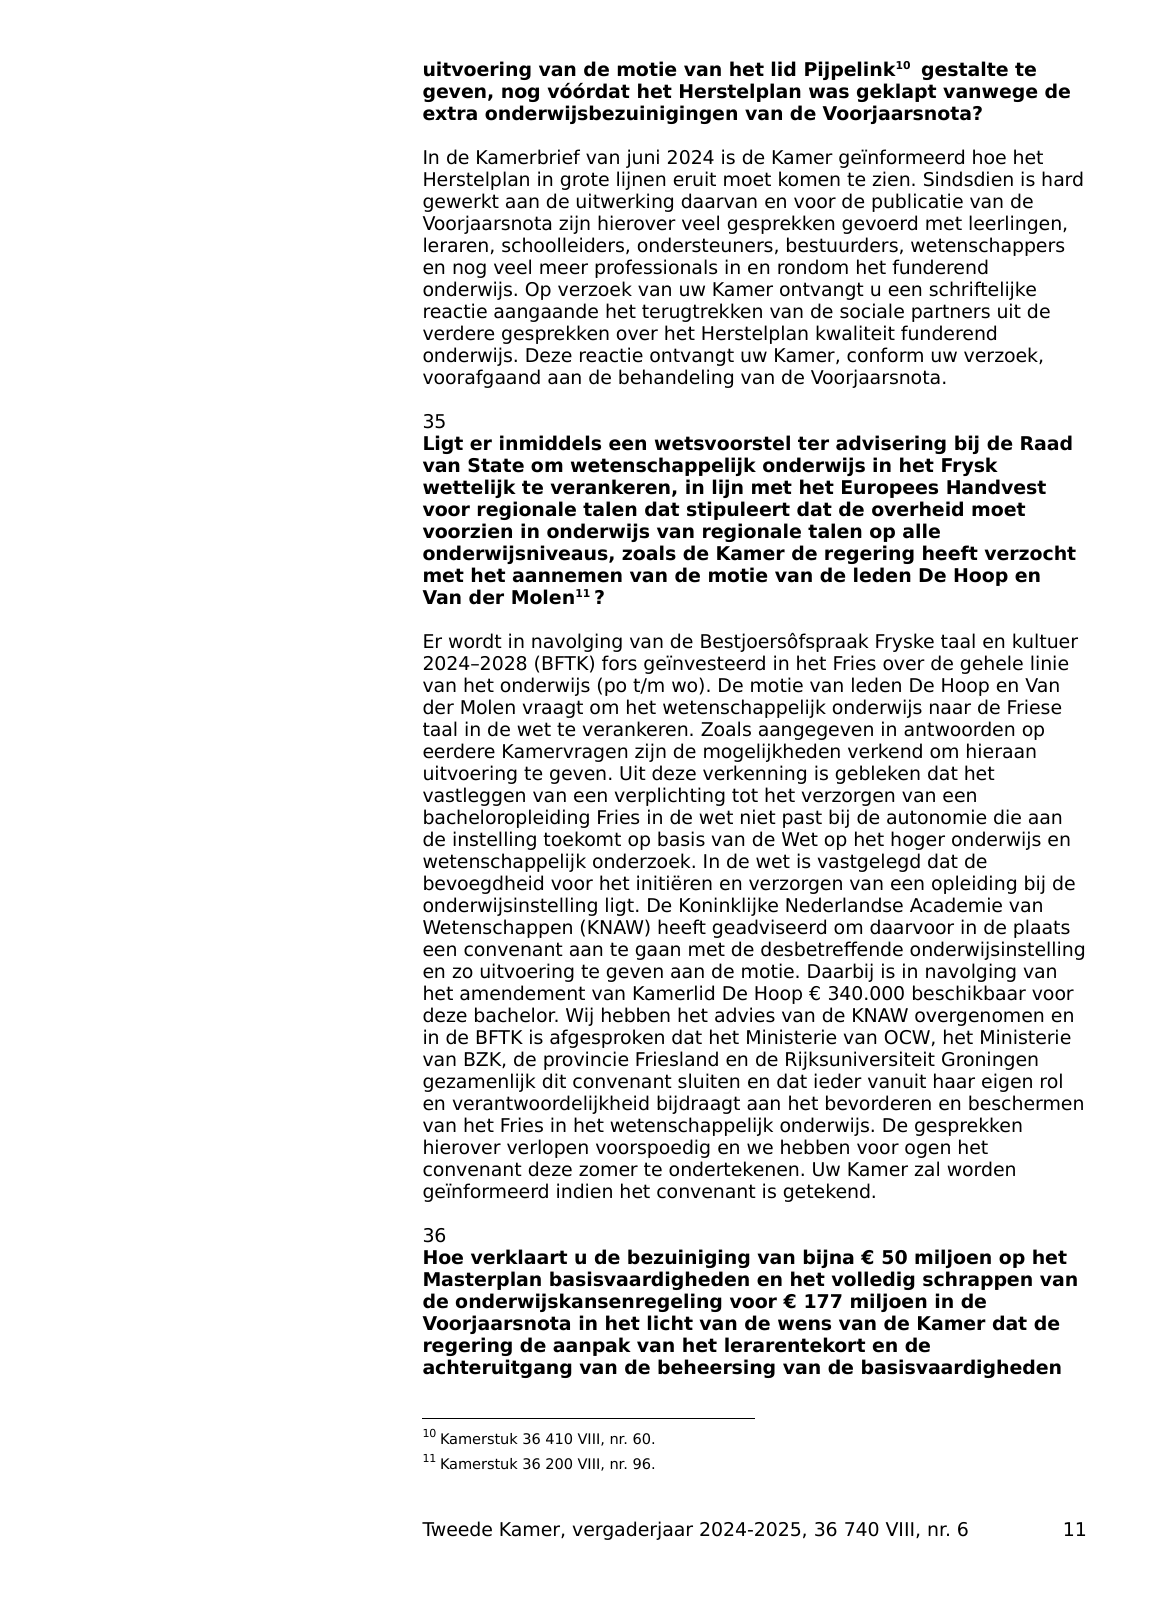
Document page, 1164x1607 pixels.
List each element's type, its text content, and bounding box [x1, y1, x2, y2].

text uitvoering van de motie van het lid Pijpelink gestalte te geven, nog vóórdat het Herstelplan was geklapt vanwege de extra onderwijsbezuinigingen van de Voorjaarsnota? [422, 59, 1087, 125]
text 35 [422, 411, 1087, 433]
text 36 [422, 1225, 1087, 1247]
text Er wordt in navolging van de Bestjoersôfspraak Fryske taal en kultuer 2024–2028 (BFTK) fors geïnvesteerd in het Fries over de gehele linie van het onderwijs (po t/m wo). De motie van leden De Hoop en Van der Molen vraagt om het wetenschappelijk onderwijs naar de Friese taal in de wet te verankeren. Zoals aangegeven in antwoorden op eerdere Kamervragen zijn de mogelijkheden verkend om hieraan uitvoering te geven. Uit deze verkenning is gebleken dat het vastleggen van een verplichting tot het verzorgen van een bacheloropleiding Fries in de wet niet past bij de autonomie die aan de instelling toekomt op basis van de Wet op het hoger onderwijs en wetenschappelijk onderzoek. In de wet is vastgelegd dat de bevoegdheid voor het initiëren en verzorgen van een opleiding bij de onderwijsinstelling ligt. De Koninklijke Nederlandse Academie van Wetenschappen (KNAW) heeft geadviseerd om daarvoor in de plaats een convenant aan te gaan met de desbetreffende onderwijsinstelling en zo uitvoering te geven aan de motie. Daarbij is in navolging van het amendement van Kamerlid De Hoop € 340.000 beschikbaar voor deze bachelor. Wij hebben het advies van de KNAW overgenomen en in de BFTK is afgesproken dat het Ministerie van OCW, het Ministerie van BZK, de provincie Friesland en de Rijksuniversiteit Groningen gezamenlijk dit convenant sluiten en dat ieder vanuit haar eigen rol en verantwoordelijkheid bijdraagt aan het bevorderen en beschermen van het Fries in het wetenschappelijk onderwijs. De gesprekken hierover verlopen voorspoedig en we hebben voor ogen het convenant deze zomer te ondertekenen. Uw Kamer zal worden geïnformeerd indien het convenant is getekend. [422, 631, 1087, 1203]
text Kamerstuk 36 410 VIII, nr. 60. [422, 1427, 1087, 1449]
text In de Kamerbrief van juni 2024 is de Kamer geïnformeerd hoe het Herstelplan in grote lijnen eruit moet komen te zien. Sindsdien is hard gewerkt aan de uitwerking daarvan en voor de publicatie van de Voorjaarsnota zijn hierover veel gesprekken gevoerd met leerlingen, leraren, schoolleiders, ondersteuners, bestuurders, wetenschappers en nog veel meer professionals in en rondom het funderend onderwijs. Op verzoek van uw Kamer ontvangt u een schriftelijke reactie aangaande het terugtrekken van de sociale partners uit de verdere gesprekken over het Herstelplan kwaliteit funderend onderwijs. Deze reactie ontvangt uw Kamer, conform uw verzoek, voorafgaand aan de behandeling van de Voorjaarsnota. [422, 147, 1087, 389]
text Ligt er inmiddels een wetsvoorstel ter advisering bij de Raad van State om wetenschappelijk onderwijs in het Frysk wettelijk te verankeren, in lijn met het Europees Handvest voor regionale talen dat stipuleert dat de overheid moet voorzien in onderwijs van regionale talen op alle onderwijsniveaus, zoals de Kamer de regering heeft verzocht met het aannemen van de motie van de leden De Hoop en Van der Molen? [422, 433, 1087, 609]
text Hoe verklaart u de bezuiniging van bijna € 50 miljoen op het Masterplan basisvaardigheden en het volledig schrappen van de onderwijskansenregeling voor € 177 miljoen in de Voorjaarsnota in het licht van de wens van de Kamer dat de regering de aanpak van het lerarentekort en de achteruitgang van de beheersing van de basisvaardigheden [422, 1247, 1087, 1379]
text Kamerstuk 36 200 VIII, nr. 96. [422, 1452, 1087, 1474]
